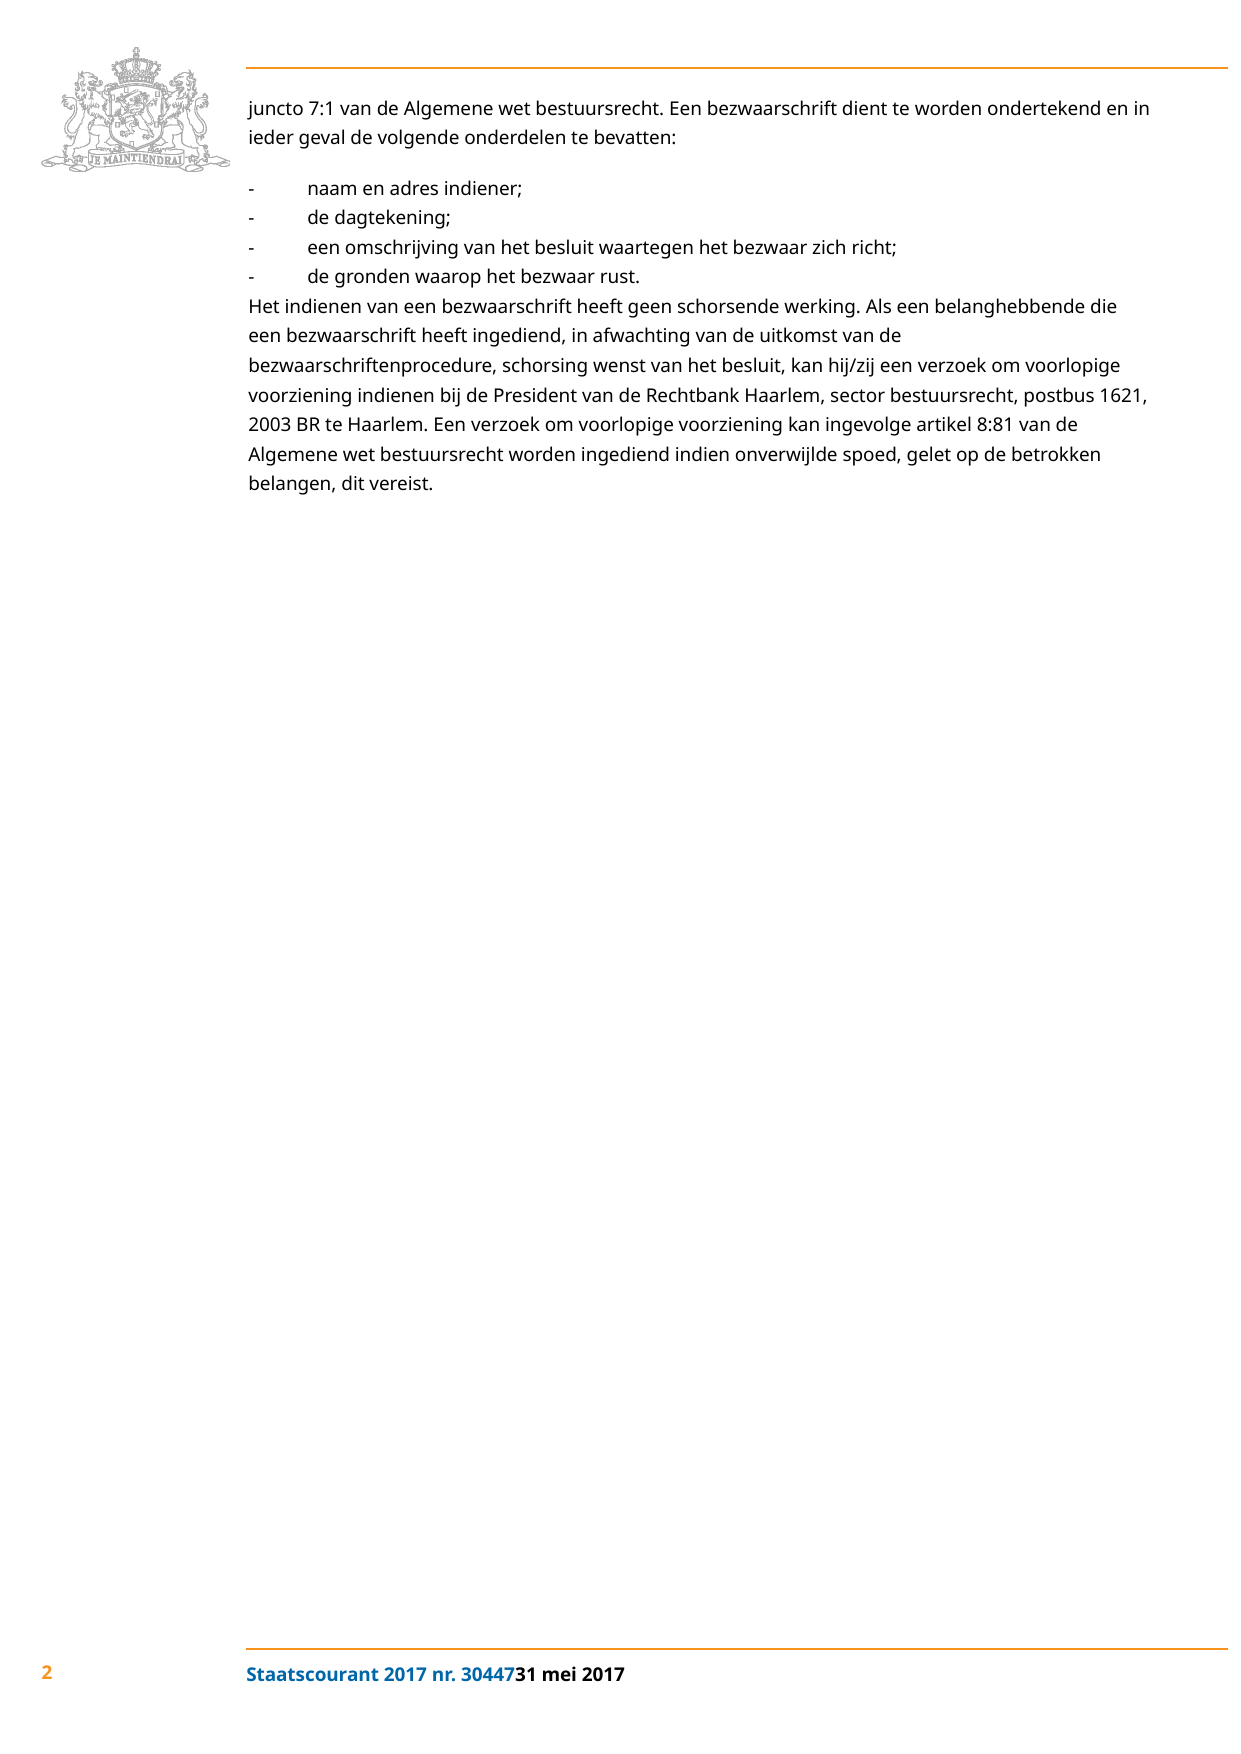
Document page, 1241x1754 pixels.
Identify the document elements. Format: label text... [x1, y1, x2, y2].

text juncto 7:1 van de Algemene wet bestuursrecht. Een bezwaarschrift dient te worden ondertekend en in ieder geval de volgende onderdelen te bevatten: [248, 95, 1152, 150]
list een omschrijving van het besluit waartegen het bezwaar zich richt; [248, 234, 1152, 260]
text Het indienen van een bezwaarschrift heeft geen schorsende werking. Als een belanghebbende die een bezwaarschrift heeft ingediend, in afwachting van de uitkomst van de bezwaarschriftenprocedure, schorsing wenst van het besluit, kan hij/zij een verzoek om voorlopige voorziening indienen bij de President van de Rechtbank Haarlem, sector bestuursrecht, postbus 1621, 2003 BR te Haarlem. Een verzoek om voorlopige voorziening kan ingevolge artikel 8:81 van de Algemene wet bestuursrecht worden ingediend indien onverwijlde spoed, gelet op de betrokken belangen, dit vereist. [248, 293, 1152, 496]
list de dagtekening; [248, 204, 1152, 230]
picture [41, 47, 231, 172]
list de gronden waarop het bezwaar rust. [248, 263, 1152, 289]
list naam en adres indiener; [248, 175, 1152, 201]
